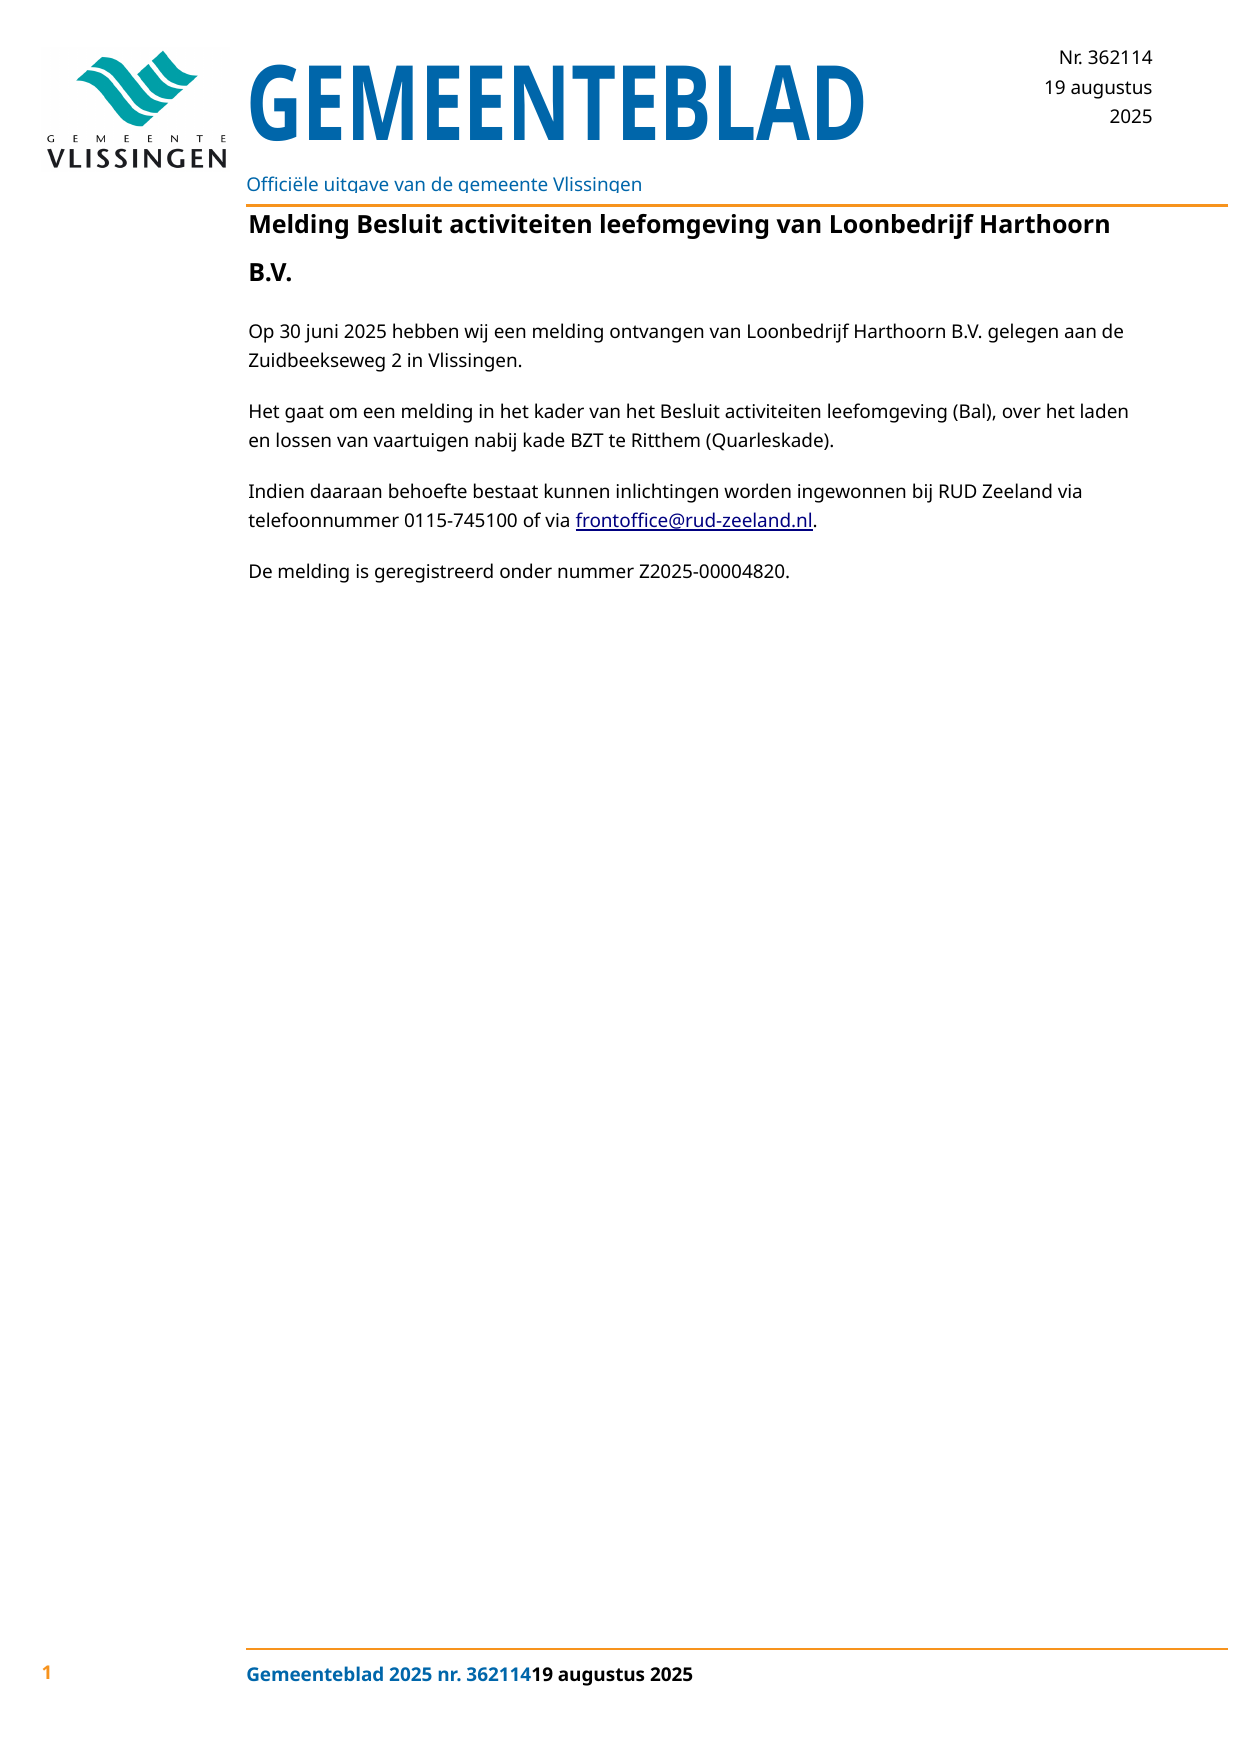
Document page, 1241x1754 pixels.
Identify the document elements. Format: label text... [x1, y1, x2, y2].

picture [41, 47, 231, 172]
text Indien daaraan behoefte bestaat kunnen inlichtingen worden ingewonnen bij RUD Zeeland via telefoonnummer 0115-745100 of via frontoffice@rud-zeeland.nl. [248, 478, 1152, 533]
text Het gaat om een melding in het kader van het Besluit activiteiten leefomgeving (Bal), over het laden en lossen van vaartuigen nabij kade BZT te Ritthem (Quarleskade). [248, 398, 1152, 453]
text Op 30 juni 2025 hebben wij een melding ontvangen van Loonbedrijf Harthoorn B.V. gelegen aan de Zuidbeekseweg 2 in Vlissingen. [248, 318, 1152, 373]
text De melding is geregistreerd onder nummer Z2025-00004820. [248, 558, 1152, 584]
text Melding Besluit activiteiten leefomgeving van Loonbedrijf Harthoorn B.V. [248, 207, 1152, 288]
